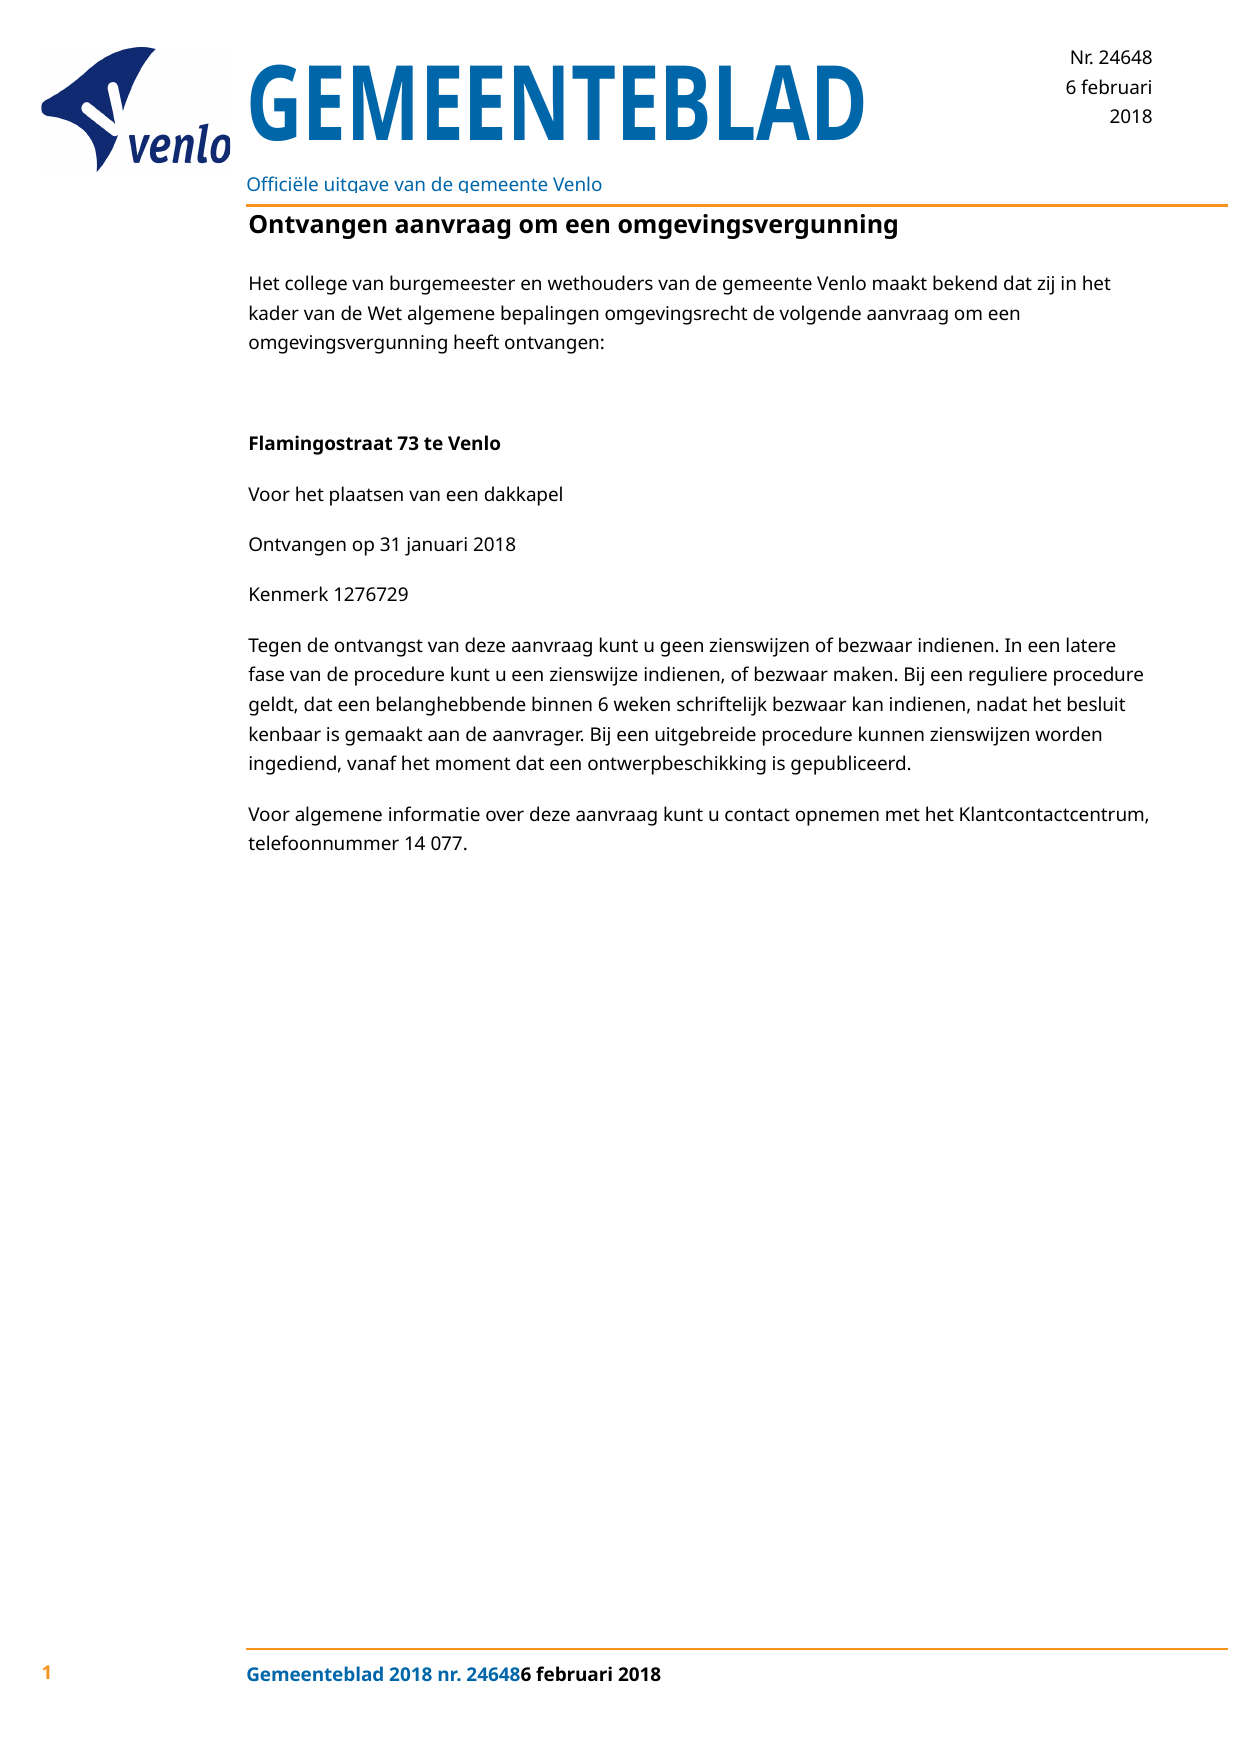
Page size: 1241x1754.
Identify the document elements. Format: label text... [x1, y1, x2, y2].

text Het college van burgemeester en wethouders van de gemeente Venlo maakt bekend dat zij in het kader van de Wet algemene bepalingen omgevingsrecht de volgende aanvraag om een omgevingsvergunning heeft ontvangen: [248, 270, 1152, 355]
text Voor het plaatsen van een dakkapel [248, 481, 1152, 506]
text Ontvangen aanvraag om een omgevingsvergunning [248, 207, 1152, 241]
text Kenmerk 1276729 [248, 582, 1152, 607]
text Voor algemene informatie over deze aanvraag kunt u contact opnemen met het Klantcontactcentrum, telefoonnummer 14 077. [248, 801, 1152, 856]
text Tegen de ontvangst van deze aanvraag kunt u geen zienswijzen of bezwaar indienen. In een latere fase van de procedure kunt u een zienswijze indienen, of bezwaar maken. Bij een reguliere procedure geldt, dat een belanghebbende binnen 6 weken schriftelijk bezwaar kan indienen, nadat het besluit kenbaar is gemaakt aan de aanvrager. Bij een uitgebreide procedure kunnen zienswijzen worden ingediend, vanaf het moment dat een ontwerpbeschikking is gepubliceerd. [248, 632, 1152, 776]
text Ontvangen op 31 januari 2018 [248, 531, 1152, 557]
text Flamingostraat 73 te Venlo [248, 430, 1152, 456]
picture [41, 47, 231, 172]
